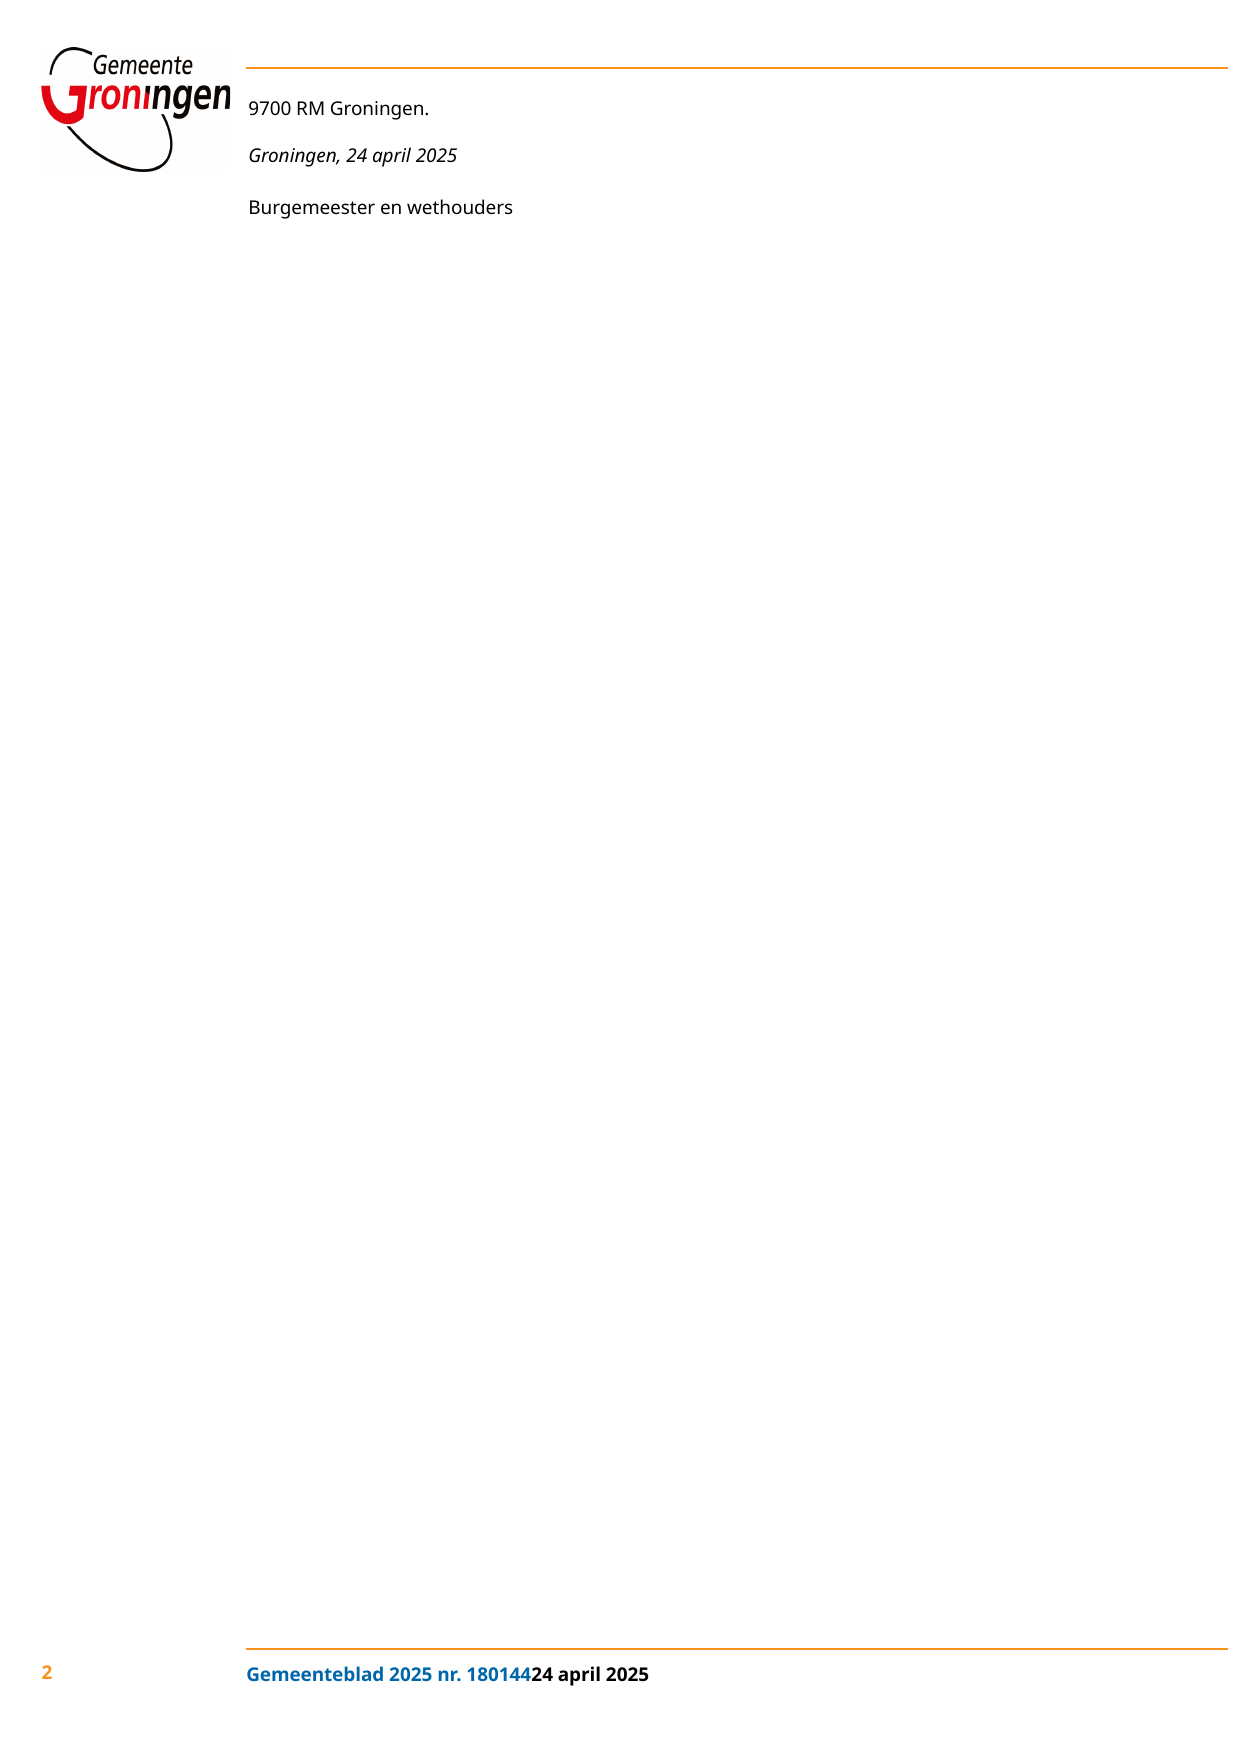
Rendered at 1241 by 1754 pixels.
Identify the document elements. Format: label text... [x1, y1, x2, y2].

picture [41, 47, 231, 172]
text Burgemeester en wethouders [248, 194, 1152, 220]
text 9700 RM Groningen. [248, 95, 1152, 121]
text Groningen, 24 april 2025 [248, 143, 1152, 168]
